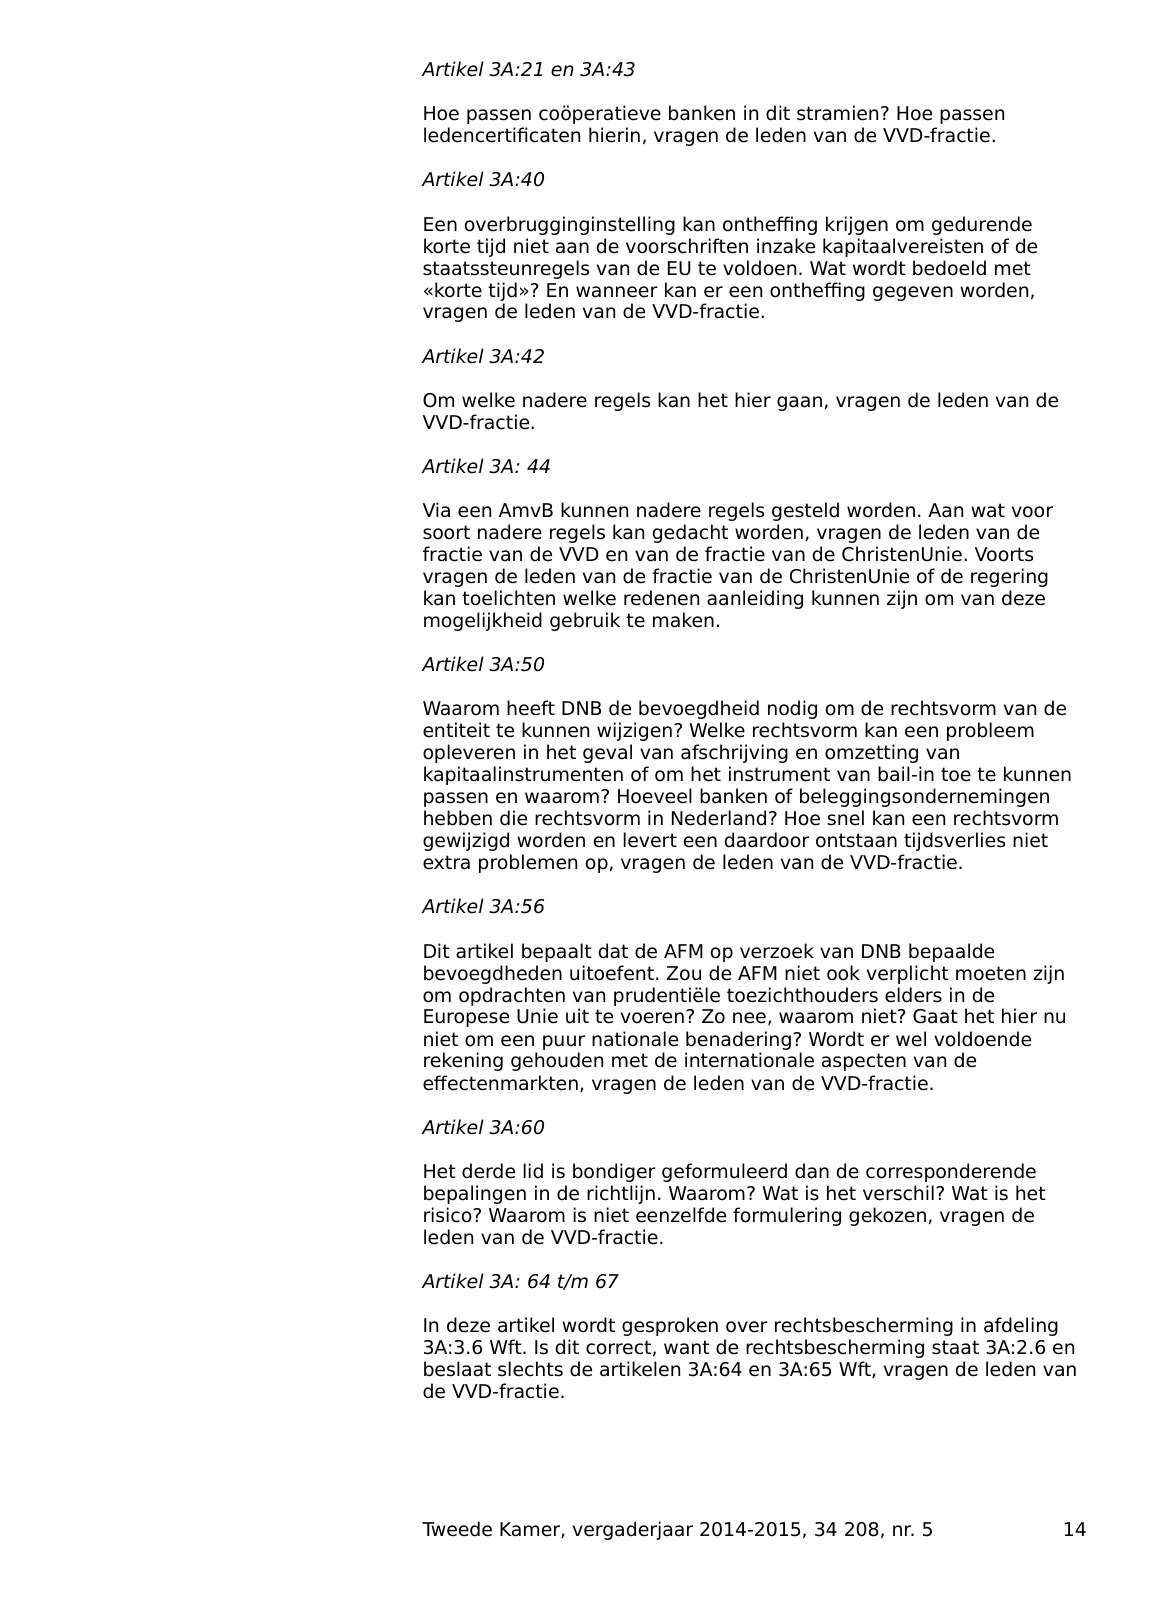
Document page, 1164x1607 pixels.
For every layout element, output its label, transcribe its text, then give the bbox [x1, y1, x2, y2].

text Via een AmvB kunnen nadere regels gesteld worden. Aan wat voor soort nadere regels kan gedacht worden, vragen de leden van de fractie van de VVD en van de fractie van de ChristenUnie. Voorts vragen de leden van de fractie van de ChristenUnie of de regering kan toelichten welke redenen aanleiding kunnen zijn om van deze mogelijkheid gebruik te maken. [422, 500, 1087, 632]
text Waarom heeft DNB de bevoegdheid nodig om de rechtsvorm van de entiteit te kunnen wijzigen? Welke rechtsvorm kan een probleem opleveren in het geval van afschrijving en omzetting van kapitaalinstrumenten of om het instrument van bail-in toe te kunnen passen en waarom? Hoeveel banken of beleggingsondernemingen hebben die rechtsvorm in Nederland? Hoe snel kan een rechtsvorm gewijzigd worden en levert een daardoor ontstaan tijdsverlies niet extra problemen op, vragen de leden van de VVD-fractie. [422, 698, 1087, 874]
text In deze artikel wordt gesproken over rechtsbescherming in afdeling 3A:3.6 Wft. Is dit correct, want de rechtsbescherming staat 3A:2.6 en beslaat slechts de artikelen 3A:64 en 3A:65 Wft, vragen de leden van de VVD-fractie. [422, 1315, 1087, 1403]
subtitle Artikel 3A: 44 [422, 456, 1087, 478]
text Hoe passen coöperatieve banken in dit stramien? Hoe passen ledencertificaten hierin, vragen de leden van de VVD-fractie. [422, 103, 1087, 147]
subtitle Artikel 3A:60 [422, 1117, 1087, 1138]
text Het derde lid is bondiger geformuleerd dan de corresponderende bepalingen in de richtlijn. Waarom? Wat is het verschil? Wat is het risico? Waarom is niet eenzelfde formulering gekozen, vragen de leden van de VVD-fractie. [422, 1161, 1087, 1249]
subtitle Artikel 3A:40 [422, 169, 1087, 191]
subtitle Artikel 3A:21 en 3A:43 [422, 59, 1087, 81]
text Dit artikel bepaalt dat de AFM op verzoek van DNB bepaalde bevoegdheden uitoefent. Zou de AFM niet ook verplicht moeten zijn om opdrachten van prudentiële toezichthouders elders in de Europese Unie uit te voeren? Zo nee, waarom niet? Gaat het hier nu niet om een puur nationale benadering? Wordt er wel voldoende rekening gehouden met de internationale aspecten van de effectenmarkten, vragen de leden van de VVD-fractie. [422, 941, 1087, 1094]
text Een overbrugginginstelling kan ontheffing krijgen om gedurende korte tijd niet aan de voorschriften inzake kapitaalvereisten of de staatssteunregels van de EU te voldoen. Wat wordt bedoeld met «korte tijd»? En wanneer kan er een ontheffing gegeven worden, vragen de leden van de VVD-fractie. [422, 213, 1087, 323]
subtitle Artikel 3A: 64 t/m 67 [422, 1271, 1087, 1293]
subtitle Artikel 3A:42 [422, 346, 1087, 368]
text Om welke nadere regels kan het hier gaan, vragen de leden van de VVD-fractie. [422, 390, 1087, 434]
subtitle Artikel 3A:56 [422, 896, 1087, 918]
subtitle Artikel 3A:50 [422, 654, 1087, 676]
